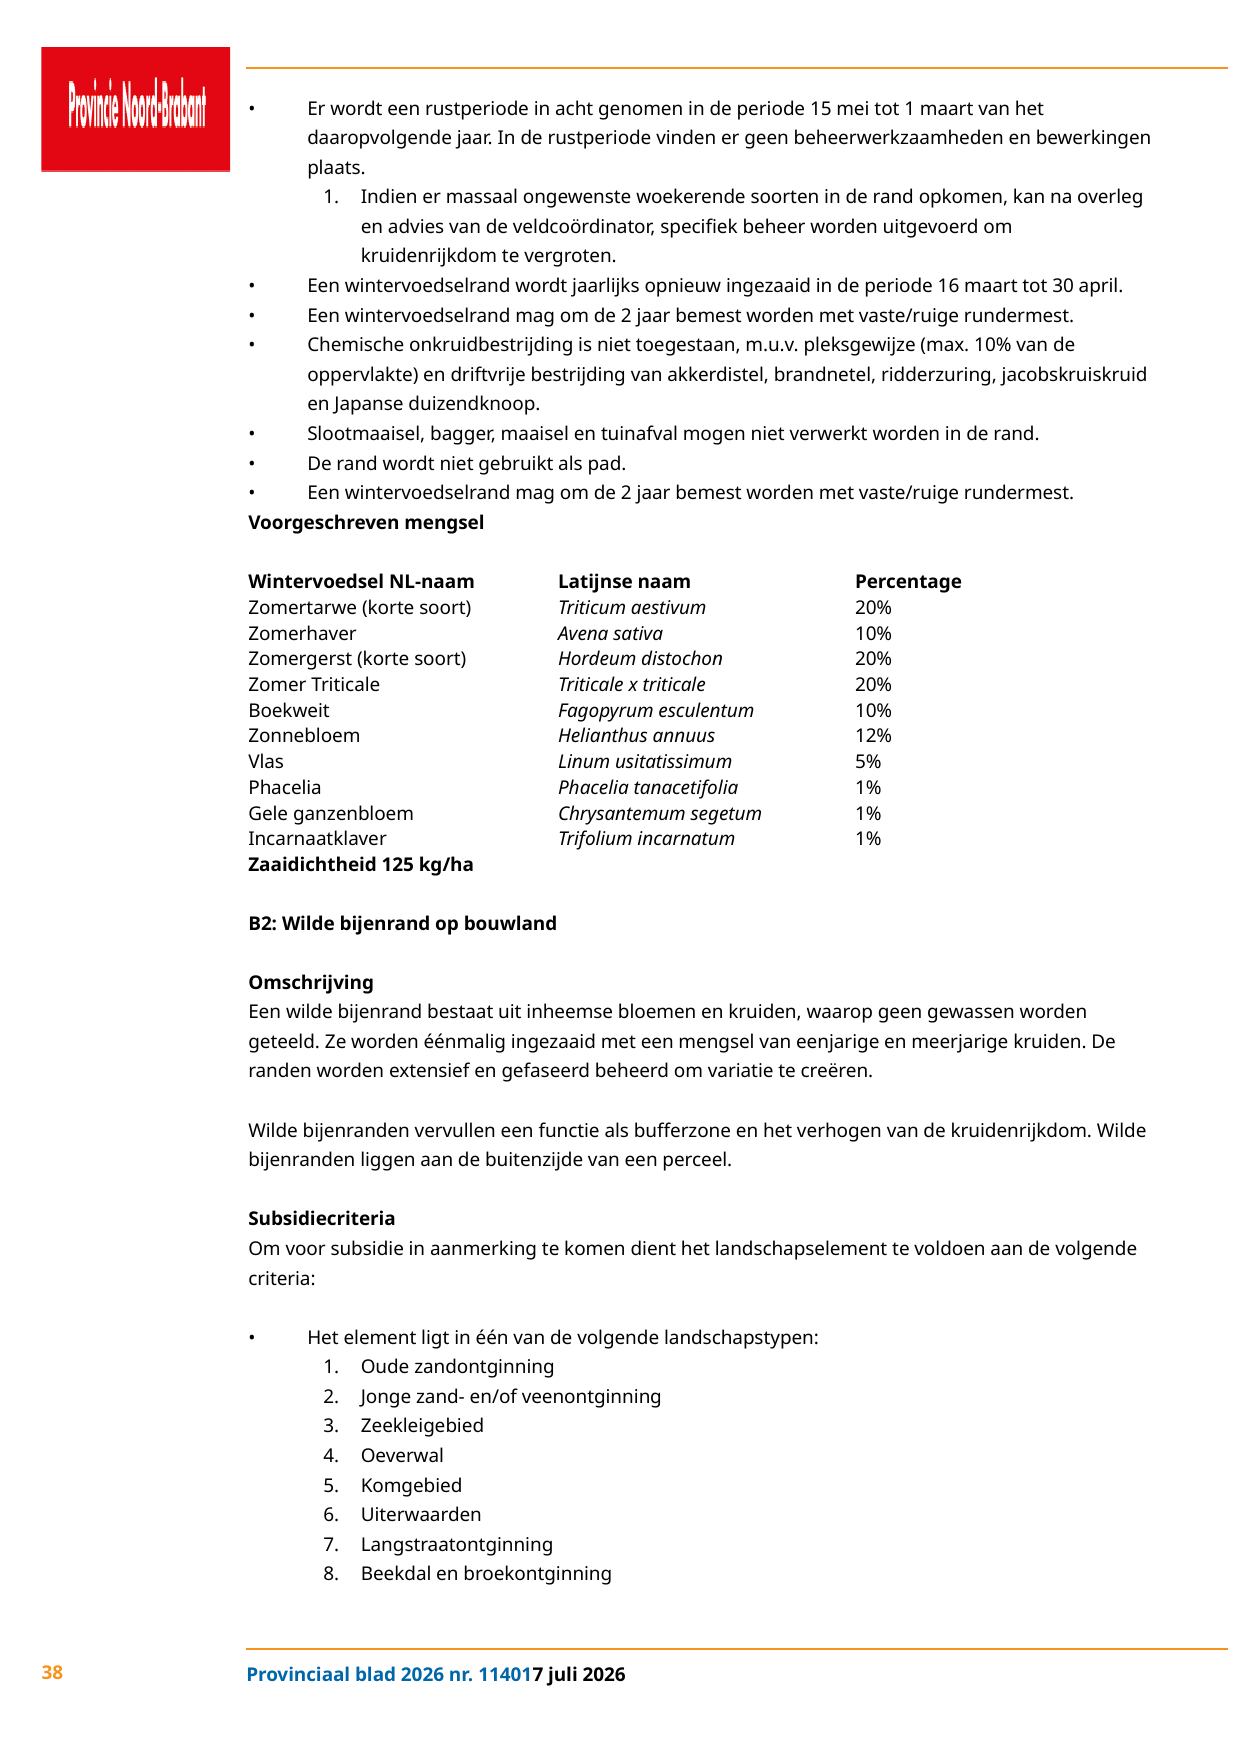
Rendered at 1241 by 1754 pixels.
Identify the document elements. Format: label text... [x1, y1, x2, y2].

table_cell 1% [855, 800, 1152, 826]
table_cell Chrysantemum segetum [558, 800, 855, 826]
list Het element ligt in één van de volgende landschapstypen: [248, 1324, 1152, 1350]
text B2: Wilde bijenrand op bouwland [248, 910, 1152, 936]
text Omschrijving [248, 969, 1152, 995]
list Een wintervoedselrand mag om de 2 jaar bemest worden met vaste/ruige rundermest. [248, 479, 1152, 505]
table_cell 10% [855, 620, 1152, 645]
table_cell [855, 851, 1152, 877]
list Oude zandontginning [323, 1353, 1152, 1379]
list Een wintervoedselrand mag om de 2 jaar bemest worden met vaste/ruige rundermest. [248, 302, 1152, 328]
list Indien er massaal ongewenste woekerende soorten in de rand opkomen, kan na overleg en advies van de veldcoördinator, specifiek beheer worden uitgevoerd om kruidenrijkdom te vergroten. [323, 183, 1152, 268]
list Chemische onkruidbestrijding is niet toegestaan, m.u.v. pleksgewijze (max. 10% van de oppervlakte) en driftvrije bestrijding van akkerdistel, brandnetel, ridderzuring, jacobskruiskruid en Japanse duizendknoop. [248, 331, 1152, 416]
table_cell Vlas [248, 748, 558, 774]
table_cell Gele ganzenbloem [248, 800, 558, 826]
table_cell Boekweit [248, 697, 558, 723]
list Langstraatontginning [323, 1531, 1152, 1557]
text Om voor subsidie in aanmerking te komen dient het landschapselement te voldoen aan de volgende criteria: [248, 1235, 1152, 1291]
list Jonge zand- en/of veenontginning [323, 1383, 1152, 1409]
table_cell 20% [855, 594, 1152, 620]
text Subsidiecriteria [248, 1206, 1152, 1231]
table_cell Trifolium incarnatum [558, 826, 855, 851]
table_cell Linum usitatissimum [558, 748, 855, 774]
table_header Percentage [855, 568, 1152, 594]
list Een wintervoedselrand wordt jaarlijks opnieuw ingezaaid in de periode 16 maart tot 30 april. [248, 272, 1152, 298]
list Slootmaaisel, bagger, maaisel en tuinafval mogen niet verwerkt worden in de rand. [248, 420, 1152, 446]
table_cell Fagopyrum esculentum [558, 697, 855, 723]
text Voorgeschreven mengsel [248, 509, 1152, 535]
list Komgebied [323, 1472, 1152, 1498]
list De rand wordt niet gebruikt als pad. [248, 450, 1152, 476]
table_cell Zomer Triticale [248, 671, 558, 697]
table_cell Helianthus annuus [558, 723, 855, 748]
list Oeverwal [323, 1442, 1152, 1468]
text Een wilde bijenrand bestaat uit inheemse bloemen en kruiden, waarop geen gewassen worden geteeld. Ze worden éénmalig ingezaaid met een mengsel van eenjarige en meerjarige kruiden. De randen worden extensief en gefaseerd beheerd om variatie te creëren. [248, 998, 1152, 1083]
table_cell 20% [855, 645, 1152, 671]
table_cell Zomertarwe (korte soort) [248, 594, 558, 620]
table_header Latijnse naam [558, 568, 855, 594]
table_cell Zaaidichtheid 125 kg/ha [248, 851, 558, 877]
table_cell Triticale x triticale [558, 671, 855, 697]
table_cell Hordeum distochon [558, 645, 855, 671]
table_cell 1% [855, 774, 1152, 800]
picture [41, 47, 231, 172]
table_cell Phacelia tanacetifolia [558, 774, 855, 800]
table_cell Zomerhaver [248, 620, 558, 645]
table_header Wintervoedsel NL-naam [248, 568, 558, 594]
table_cell 10% [855, 697, 1152, 723]
table_cell Phacelia [248, 774, 558, 800]
table_cell Avena sativa [558, 620, 855, 645]
table_cell 20% [855, 671, 1152, 697]
table_cell Incarnaatklaver [248, 826, 558, 851]
text Wilde bijenranden vervullen een functie als bufferzone en het verhogen van de kruidenrijkdom. Wilde bijenranden liggen aan de buitenzijde van een perceel. [248, 1117, 1152, 1172]
table_cell 1% [855, 826, 1152, 851]
list Er wordt een rustperiode in acht genomen in de periode 15 mei tot 1 maart van het daaropvolgende jaar. In de rustperiode vinden er geen beheerwerkzaamheden en bewerkingen plaats. [248, 95, 1152, 180]
table_cell 12% [855, 723, 1152, 748]
list Zeekleigebied [323, 1413, 1152, 1438]
list Beekdal en broekontginning [323, 1561, 1152, 1586]
table_cell Zomergerst (korte soort) [248, 645, 558, 671]
table_cell Zonnebloem [248, 723, 558, 748]
table_cell 5% [855, 748, 1152, 774]
table_cell Triticum aestivum [558, 594, 855, 620]
list Uiterwaarden [323, 1501, 1152, 1527]
table_cell [558, 851, 855, 877]
